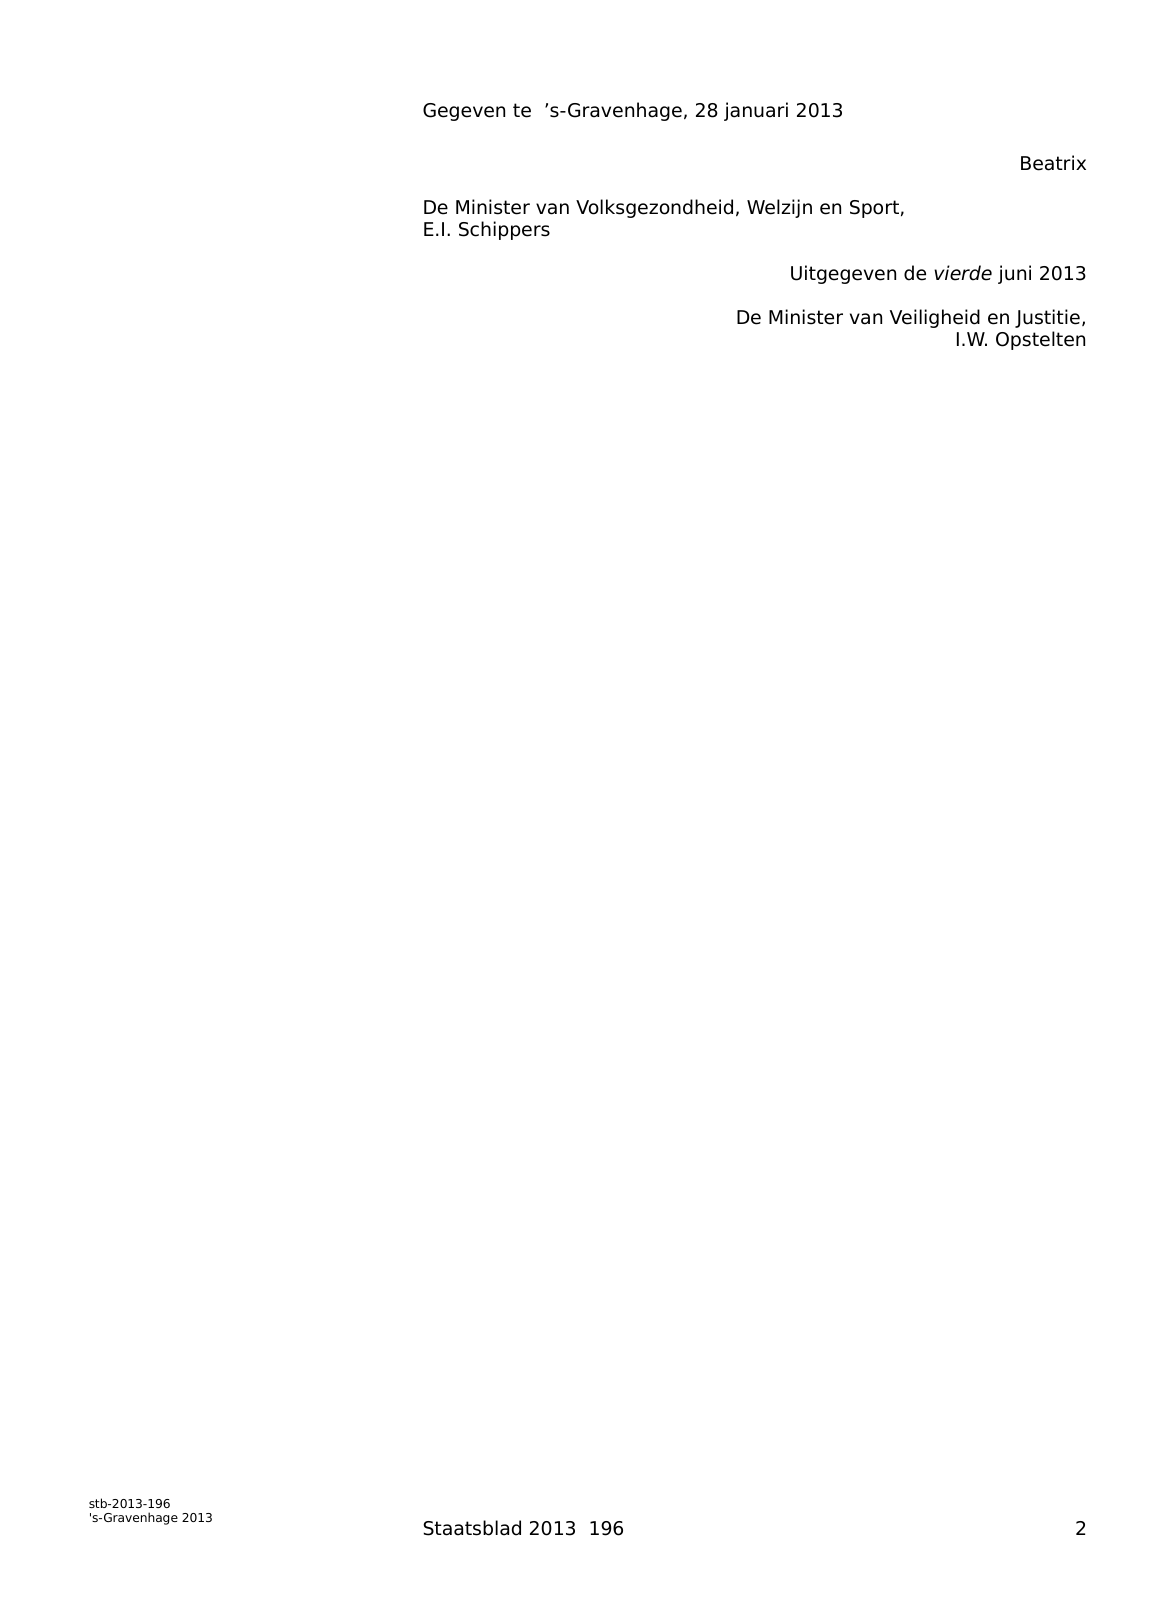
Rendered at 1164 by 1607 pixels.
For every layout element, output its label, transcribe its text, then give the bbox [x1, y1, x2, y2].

text De Minister van Veiligheid en Justitie, I.W. Opstelten [422, 307, 1087, 351]
text Beatrix [422, 152, 1087, 174]
text 's-Gravenhage 2013 [88, 1511, 323, 1525]
text De Minister van Volksgezondheid, Welzijn en Sport, E.I. Schippers [422, 197, 1087, 241]
text stb-2013-196 [88, 1497, 323, 1511]
text Gegeven te ’s-Gravenhage, 28 januari 2013 [422, 100, 1087, 122]
text Uitgegeven de vierde juni 2013 [422, 263, 1087, 285]
